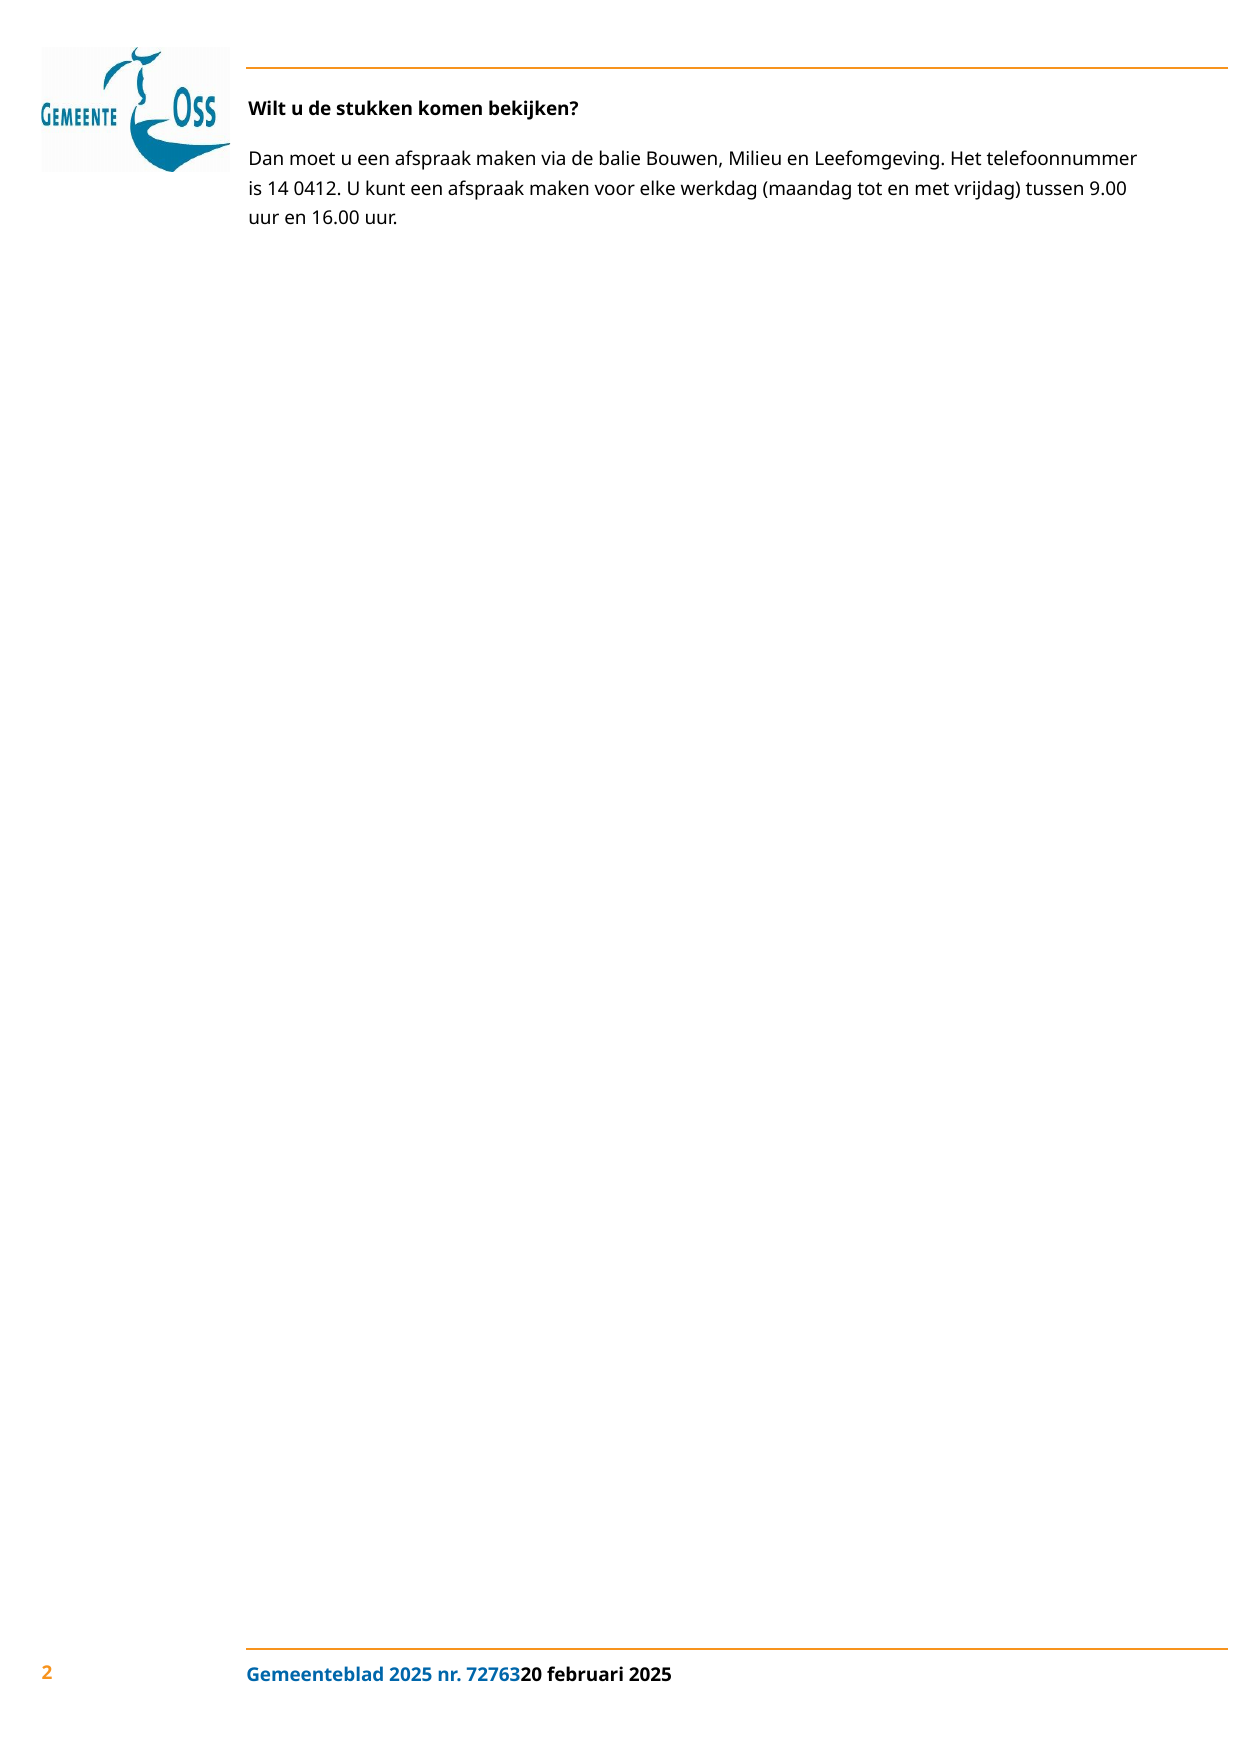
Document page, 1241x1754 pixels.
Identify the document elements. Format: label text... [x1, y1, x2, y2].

text Dan moet u een afspraak maken via de balie Bouwen, Milieu en Leefomgeving. Het telefoonnummer is 14 0412. U kunt een afspraak maken voor elke werkdag (maandag tot en met vrijdag) tussen 9.00 uur en 16.00 uur. [248, 145, 1152, 230]
picture [41, 47, 231, 172]
text Wilt u de stukken komen bekijken? [248, 95, 1152, 121]
